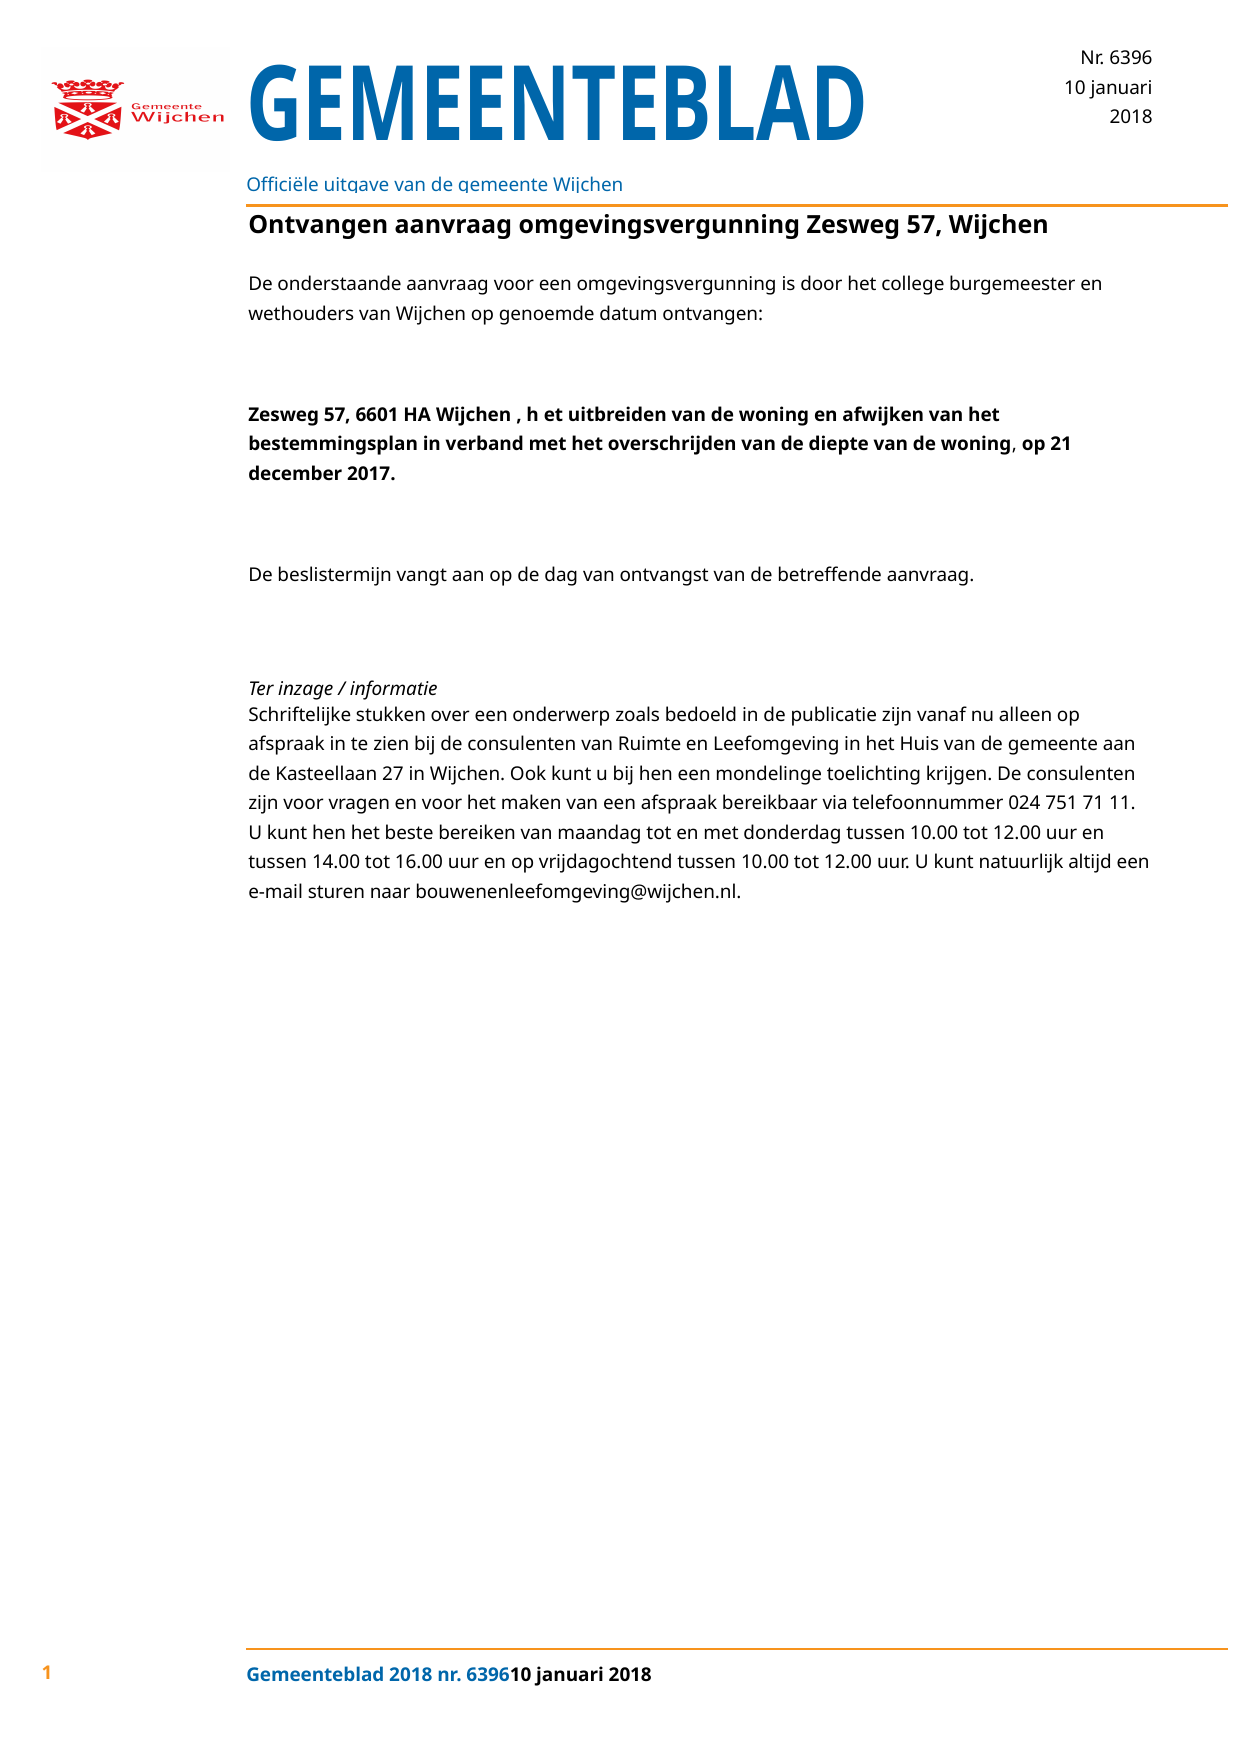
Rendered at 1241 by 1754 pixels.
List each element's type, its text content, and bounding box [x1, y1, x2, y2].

text Ontvangen aanvraag omgevingsvergunning Zesweg 57, Wijchen [248, 207, 1152, 241]
text De onderstaande aanvraag voor een omgevingsvergunning is door het college burgemeester en wethouders van Wijchen op genoemde datum ontvangen: [248, 270, 1152, 326]
picture [41, 47, 231, 172]
text Schriftelijke stukken over een onderwerp zoals bedoeld in de publicatie zijn vanaf nu alleen op afspraak in te zien bij de consulenten van Ruimte en Leefomgeving in het Huis van de gemeente aan de Kasteellaan 27 in Wijchen. Ook kunt u bij hen een mondelinge toelichting krijgen. De consulenten zijn voor vragen en voor het maken van een afspraak bereikbaar via telefoonnummer 024 751 71 11. U kunt hen het beste bereiken van maandag tot en met donderdag tussen 10.00 tot 12.00 uur en tussen 14.00 tot 16.00 uur en op vrijdagochtend tussen 10.00 tot 12.00 uur. U kunt natuurlijk altijd een e-mail sturen naar bouwenenleefomgeving@wijchen.nl. [248, 701, 1152, 904]
text De beslistermijn vangt aan op de dag van ontvangst van de betreffende aanvraag. [248, 561, 1152, 586]
text Zesweg 57, 6601 HA Wijchen , h et uitbreiden van de woning en afwijken van het bestemmingsplan in verband met het overschrijden van de diepte van de woning, op 21 december 2017. [248, 401, 1152, 486]
text Ter inzage / informatie [248, 675, 1152, 701]
